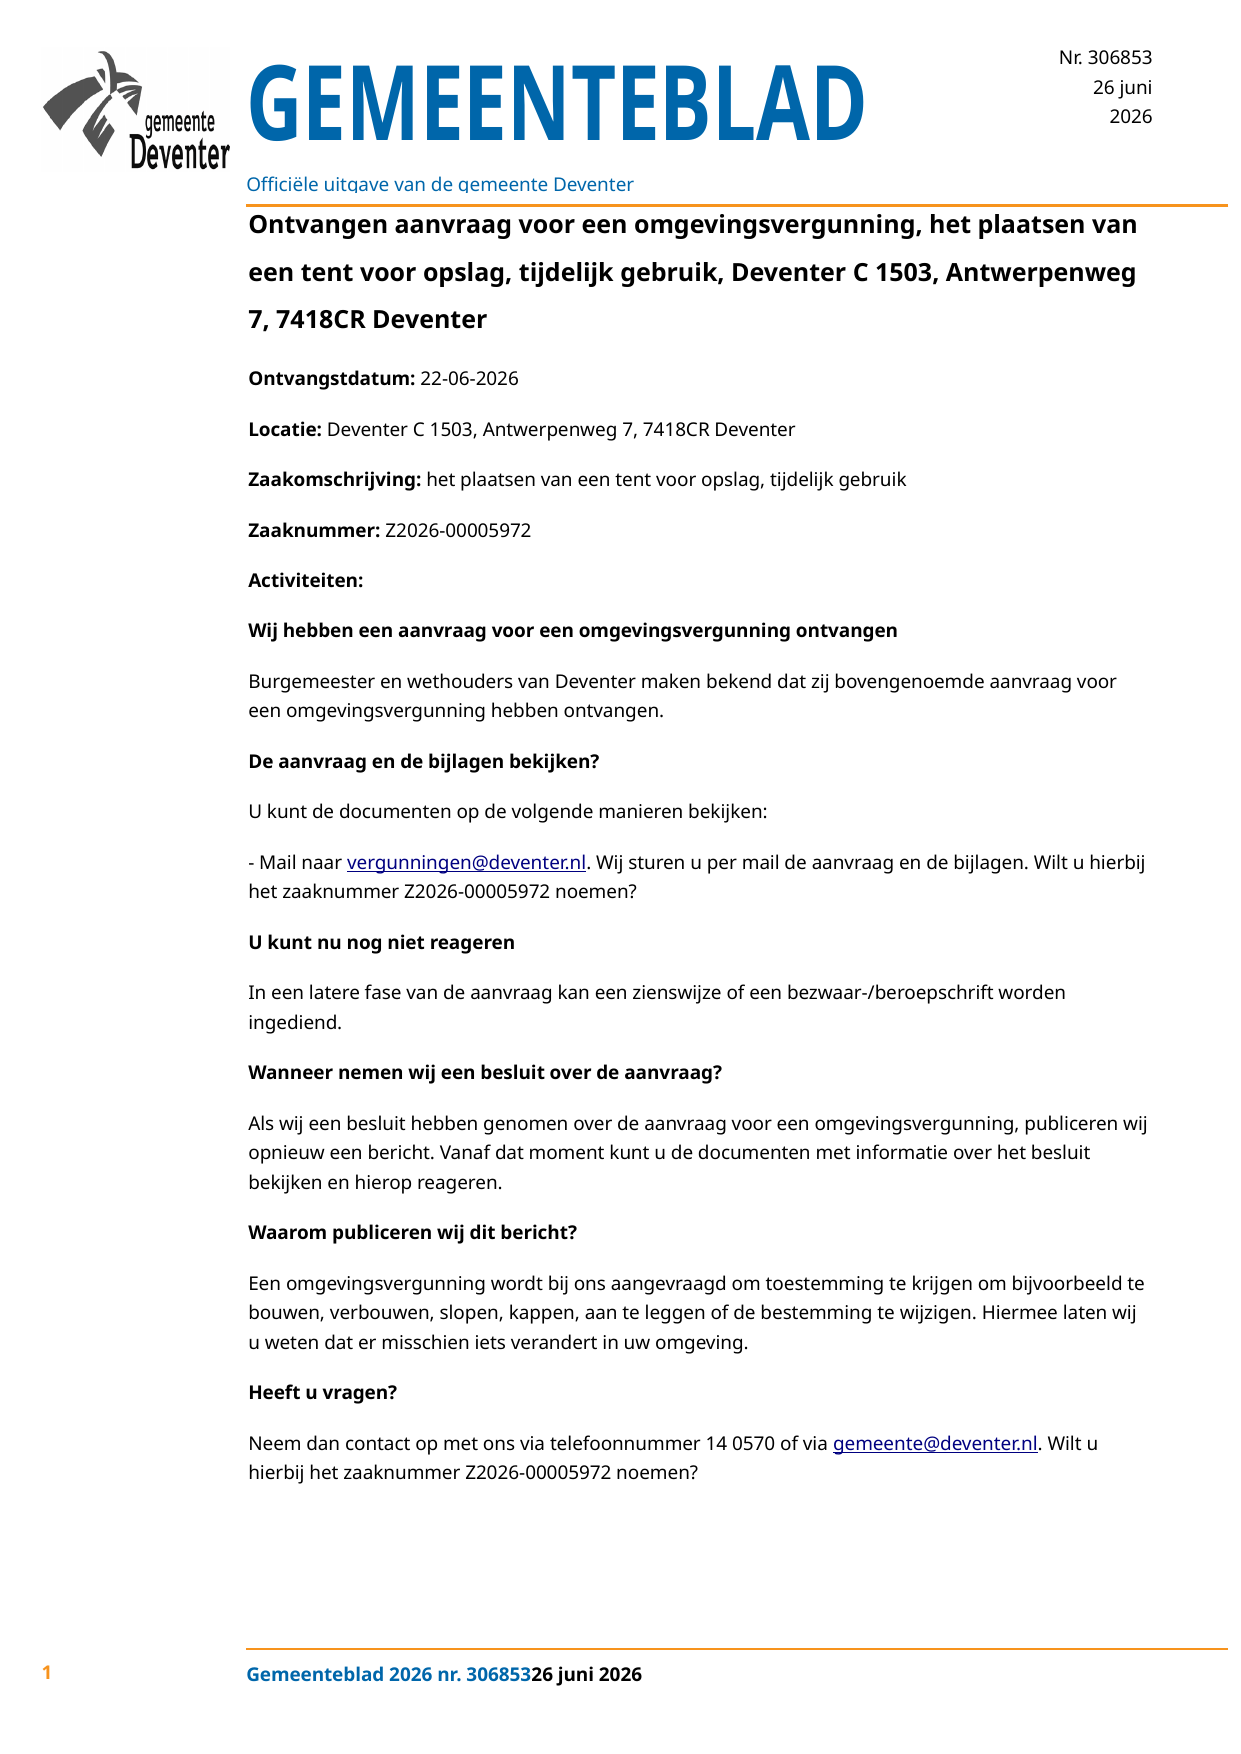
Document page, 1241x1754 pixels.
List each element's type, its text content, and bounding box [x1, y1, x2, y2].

text Locatie: Deventer C 1503, Antwerpenweg 7, 7418CR Deventer [248, 416, 1152, 442]
text Ontvangstdatum: 22-06-2026 [248, 366, 1152, 391]
text Een omgevingsvergunning wordt bij ons aangevraagd om toestemming te krijgen om bijvoorbeeld te bouwen, verbouwen, slopen, kappen, aan te leggen of de bestemming te wijzigen. Hiermee laten wij u weten dat er misschien iets verandert in uw omgeving. [248, 1270, 1152, 1354]
text Waarom publiceren wij dit bericht? [248, 1219, 1152, 1245]
text In een latere fase van de aanvraag kan een zienswijze of een bezwaar-/beroepschrift worden ingediend. [248, 979, 1152, 1034]
text Ontvangen aanvraag voor een omgevingsvergunning, het plaatsen van een tent voor opslag, tijdelijk gebruik, Deventer C 1503, Antwerpenweg 7, 7418CR Deventer [248, 207, 1152, 336]
text Zaakomschrijving: het plaatsen van een tent voor opslag, tijdelijk gebruik [248, 466, 1152, 492]
text Burgemeester en wethouders van Deventer maken bekend dat zij bovengenoemde aanvraag voor een omgevingsvergunning hebben ontvangen. [248, 668, 1152, 723]
text De aanvraag en de bijlagen bekijken? [248, 748, 1152, 774]
text Wanneer nemen wij een besluit over de aanvraag? [248, 1059, 1152, 1085]
text Als wij een besluit hebben genomen over de aanvraag voor een omgevingsvergunning, publiceren wij opnieuw een bericht. Vanaf dat moment kunt u de documenten met informatie over het besluit bekijken en hierop reageren. [248, 1110, 1152, 1194]
text - Mail naar vergunningen@deventer.nl. Wij sturen u per mail de aanvraag en de bijlagen. Wilt u hierbij het zaaknummer Z2026-00005972 noemen? [248, 849, 1152, 904]
text U kunt de documenten op de volgende manieren bekijken: [248, 798, 1152, 824]
text Wij hebben een aanvraag voor een omgevingsvergunning ontvangen [248, 618, 1152, 643]
text Activiteiten: [248, 567, 1152, 593]
text Neem dan contact op met ons via telefoonnummer 14 0570 of via gemeente@deventer.nl. Wilt u hierbij het zaaknummer Z2026-00005972 noemen? [248, 1430, 1152, 1485]
text Zaaknummer: Z2026-00005972 [248, 517, 1152, 542]
text U kunt nu nog niet reageren [248, 929, 1152, 954]
picture [41, 47, 231, 172]
text Heeft u vragen? [248, 1379, 1152, 1405]
